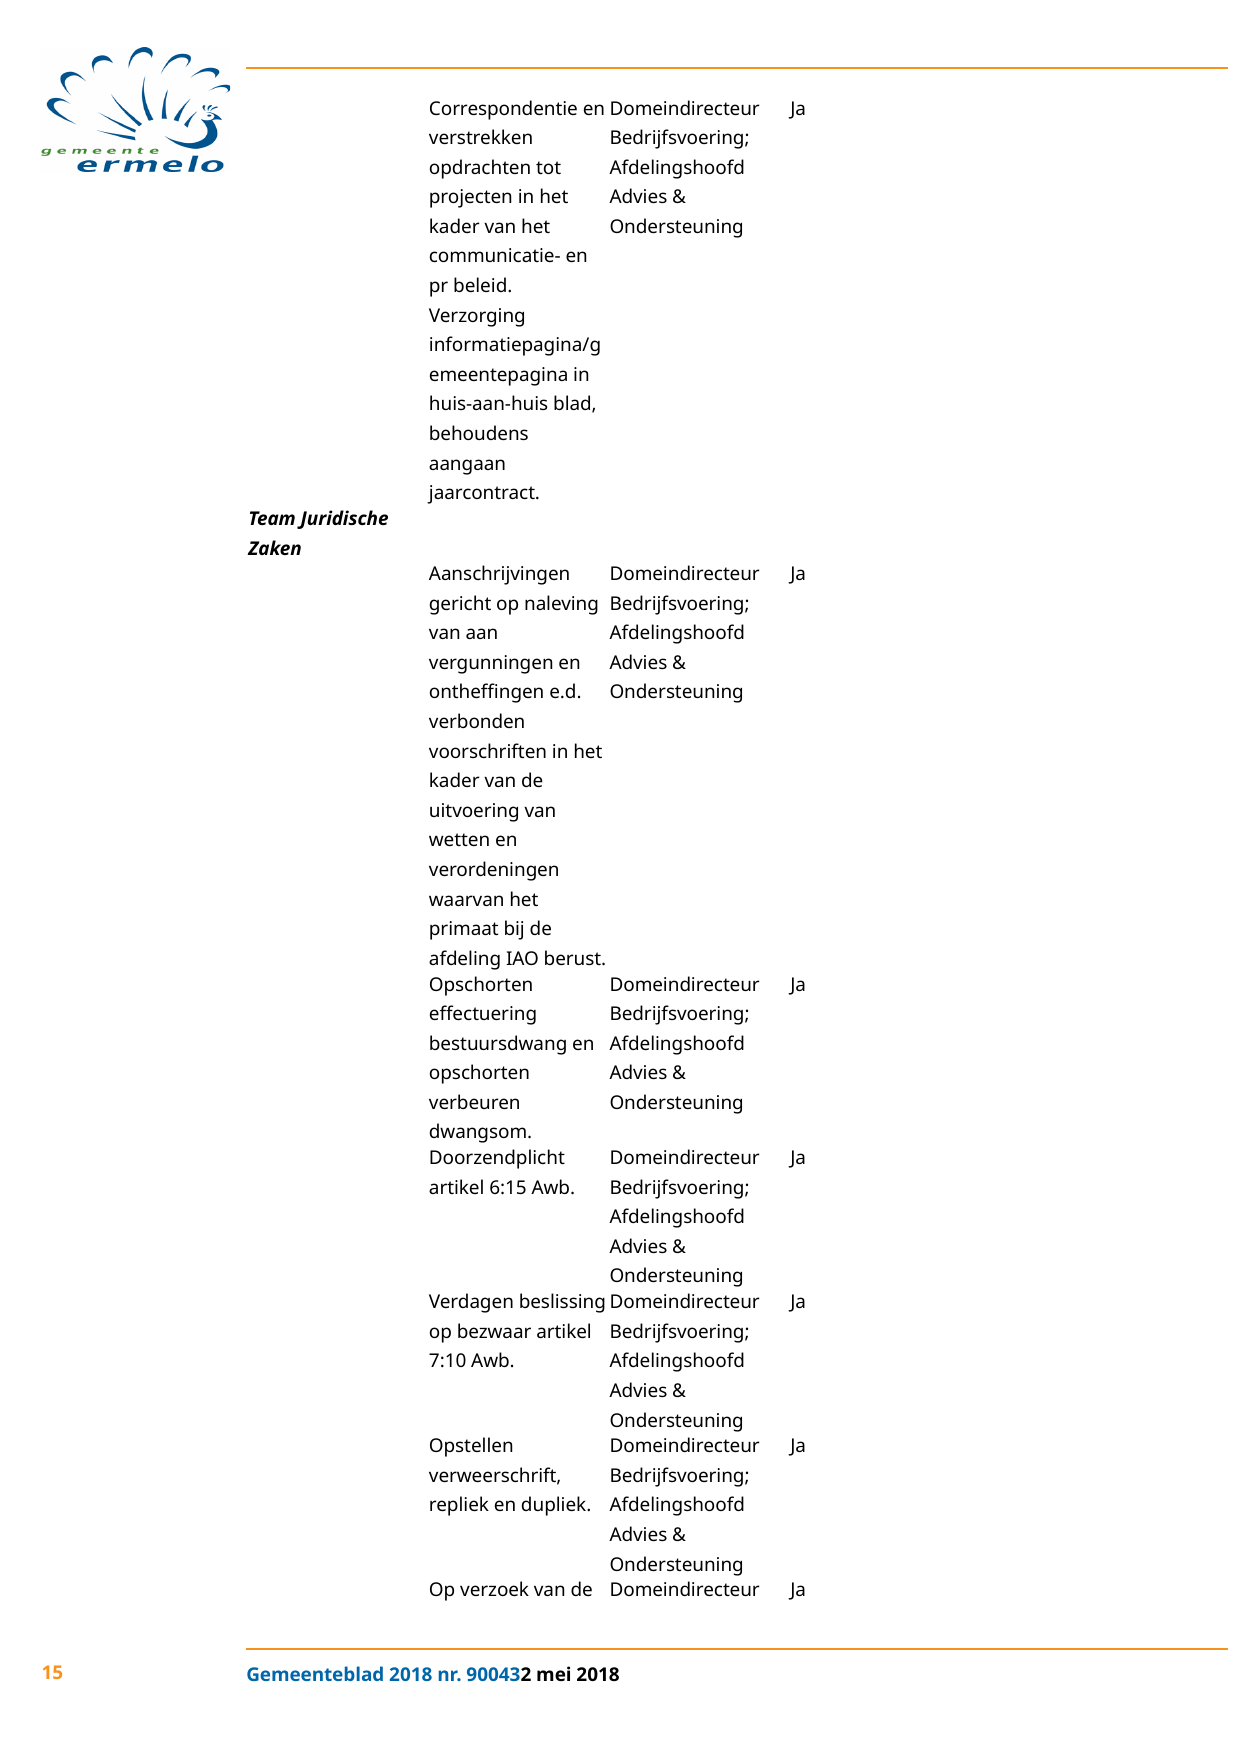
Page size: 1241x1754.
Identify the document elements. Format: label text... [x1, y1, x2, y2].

table_cell Ja [790, 95, 971, 505]
table_cell Aanschrijvingen gericht op naleving van aan vergunningen en ontheffingen e.d. verbonden voorschriften in het kader van de uitvoering van wetten en verordeningen waarvan het primaat bij de afdeling IAO berust. [429, 560, 609, 971]
table_cell [971, 1577, 1152, 1602]
table_cell [248, 971, 429, 1144]
table_cell Opstellen verweerschrift, repliek en dupliek. [429, 1433, 609, 1577]
table_cell Doorzendplicht artikel 6:15 Awb. [429, 1144, 609, 1288]
table_cell Ja [790, 1144, 971, 1288]
table_cell [971, 1144, 1152, 1288]
table_cell Ja [790, 971, 971, 1144]
table_cell Ja [790, 1577, 971, 1602]
table_cell Opschorten effectuering bestuursdwang en opschorten verbeuren dwangsom. [429, 971, 609, 1144]
table_cell [971, 971, 1152, 1144]
table_cell [971, 1289, 1152, 1432]
table_cell [971, 1433, 1152, 1577]
table_cell Verdagen beslissing op bezwaar artikel 7:10 Awb. [429, 1289, 609, 1432]
table_cell [971, 560, 1152, 971]
table_cell Ja [790, 1289, 971, 1432]
table_cell Domeindirecteur Bedrijfsvoering; Afdelingshoofd Advies & Ondersteuning [609, 560, 790, 971]
table_cell Ja [790, 1433, 971, 1577]
table_cell [971, 95, 1152, 505]
table_cell [971, 505, 1152, 560]
table_cell Domeindirecteur Bedrijfsvoering; Afdelingshoofd Advies & Ondersteuning [609, 1289, 790, 1432]
table_cell [248, 1433, 429, 1577]
table_cell Correspondentie en verstrekken opdrachten tot projecten in het kader van het communicatie- en pr beleid. Verzorging informatiepagina/gemeentepagina in huis-aan-huis blad, behoudens aangaan jaarcontract. [429, 95, 609, 505]
table_cell Team Juridische Zaken [248, 505, 429, 560]
table_cell [429, 505, 609, 560]
table_cell Domeindirecteur Bedrijfsvoering; Afdelingshoofd Advies & Ondersteuning [609, 95, 790, 505]
picture [41, 47, 231, 172]
table_cell [248, 560, 429, 971]
table_cell Op verzoek van de [429, 1577, 609, 1602]
table_cell [248, 1144, 429, 1288]
table_cell [248, 95, 429, 505]
table_cell [248, 1577, 429, 1602]
table_cell [609, 505, 790, 560]
table_cell Ja [790, 560, 971, 971]
table_cell Domeindirecteur [609, 1577, 790, 1602]
table_cell Domeindirecteur Bedrijfsvoering; Afdelingshoofd Advies & Ondersteuning [609, 1433, 790, 1577]
table_cell [248, 1289, 429, 1432]
table_cell Domeindirecteur Bedrijfsvoering; Afdelingshoofd Advies & Ondersteuning [609, 971, 790, 1144]
table_cell Domeindirecteur Bedrijfsvoering; Afdelingshoofd Advies & Ondersteuning [609, 1144, 790, 1288]
table_cell [790, 505, 971, 560]
